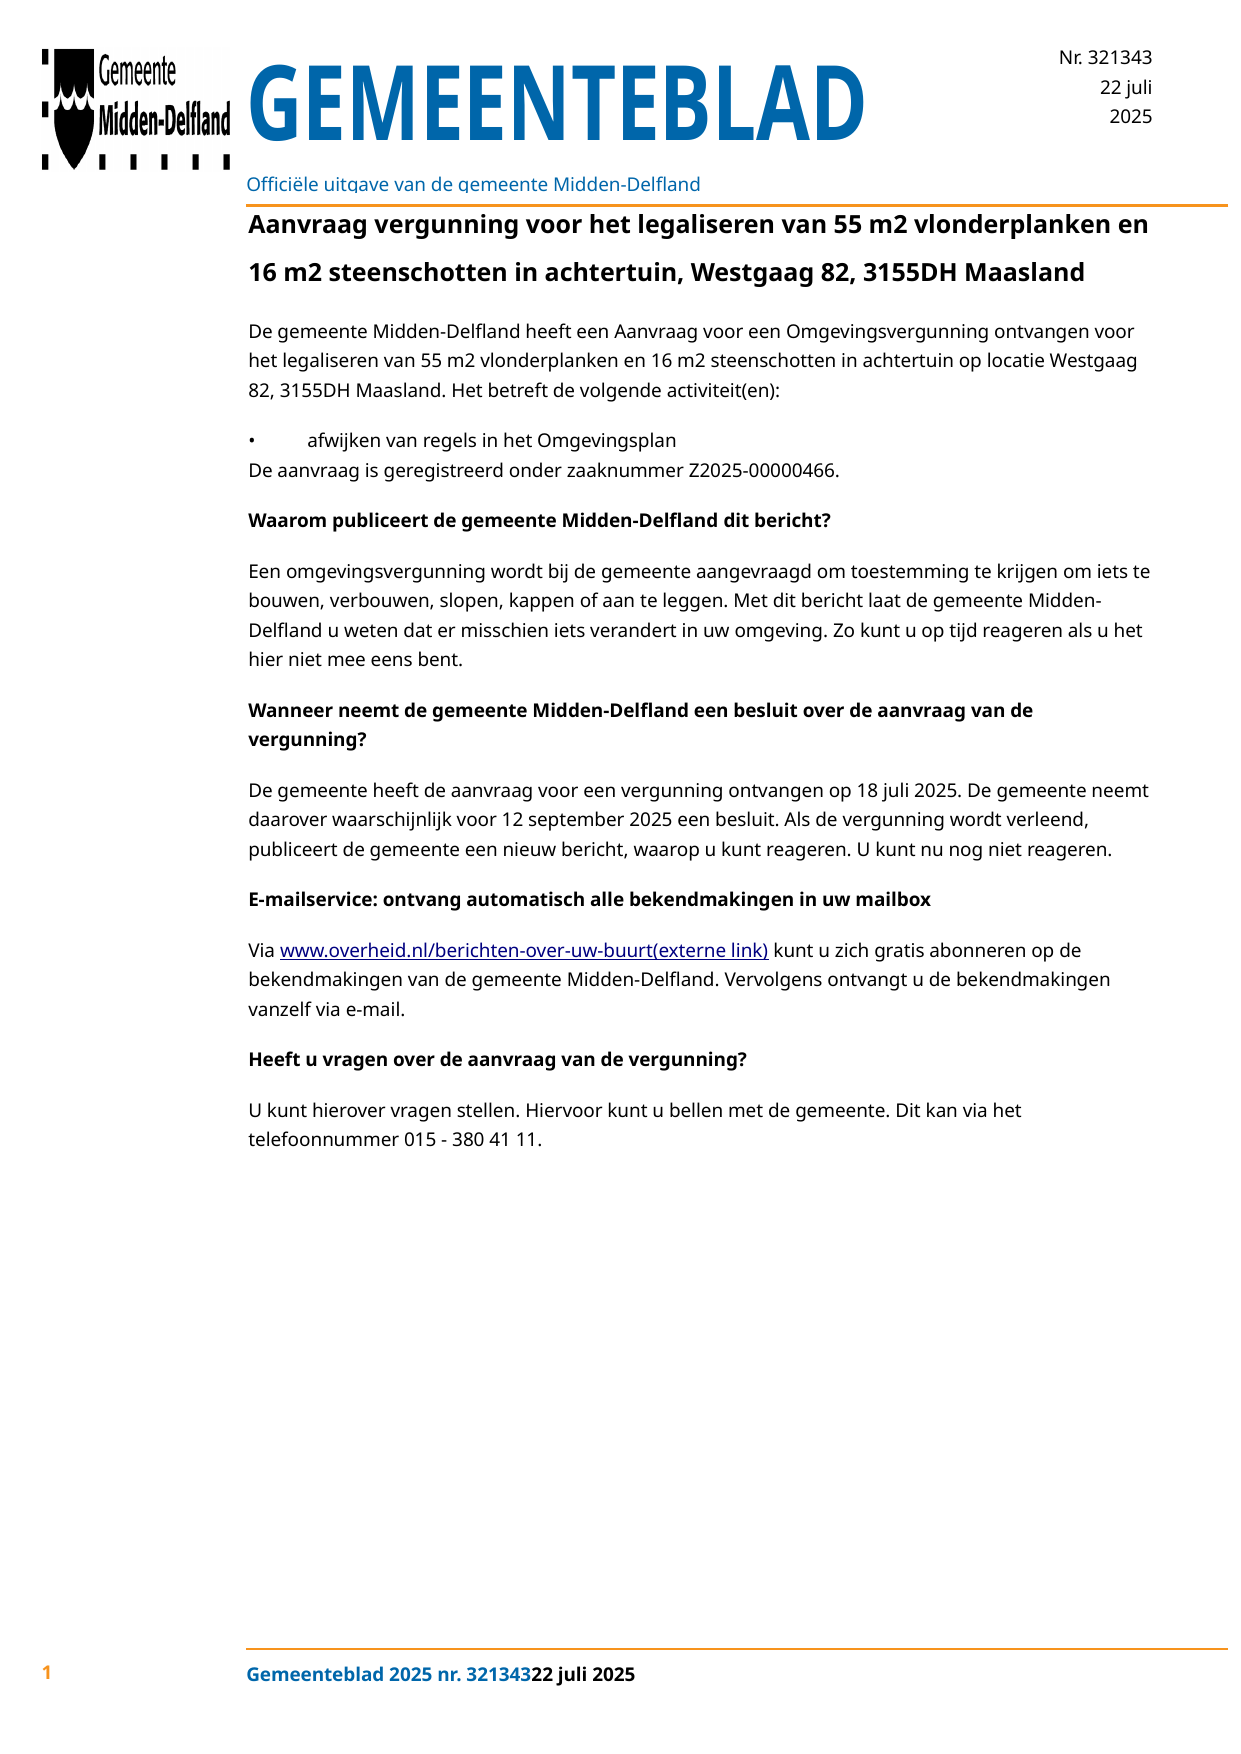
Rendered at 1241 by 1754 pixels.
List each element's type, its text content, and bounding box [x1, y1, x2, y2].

text De gemeente heeft de aanvraag voor een vergunning ontvangen op 18 juli 2025. De gemeente neemt daarover waarschijnlijk voor 12 september 2025 een besluit. Als de vergunning wordt verleend, publiceert de gemeente een nieuw bericht, waarop u kunt reageren. U kunt nu nog niet reageren. [248, 777, 1152, 862]
text Wanneer neemt de gemeente Midden-Delfland een besluit over de aanvraag van de vergunning? [248, 697, 1152, 752]
text E-mailservice: ontvang automatisch alle bekendmakingen in uw mailbox [248, 887, 1152, 912]
text De aanvraag is geregistreerd onder zaaknummer Z2025-00000466. [248, 457, 1152, 483]
picture [41, 47, 231, 172]
text Via www.overheid.nl/berichten-over-uw-buurt(externe link) kunt u zich gratis abonneren op de bekendmakingen van de gemeente Midden-Delfland. Vervolgens ontvangt u de bekendmakingen vanzelf via e-mail. [248, 937, 1152, 1022]
text De gemeente Midden-Delfland heeft een Aanvraag voor een Omgevingsvergunning ontvangen voor het legaliseren van 55 m2 vlonderplanken en 16 m2 steenschotten in achtertuin op locatie Westgaag 82, 3155DH Maasland. Het betreft de volgende activiteit(en): [248, 318, 1152, 403]
text Waarom publiceert de gemeente Midden-Delfland dit bericht? [248, 507, 1152, 533]
list afwijken van regels in het Omgevingsplan [248, 427, 1152, 453]
text Aanvraag vergunning voor het legaliseren van 55 m2 vlonderplanken en 16 m2 steenschotten in achtertuin, Westgaag 82, 3155DH Maasland [248, 207, 1152, 288]
text U kunt hierover vragen stellen. Hiervoor kunt u bellen met de gemeente. Dit kan via het telefoonnummer 015 - 380 41 11. [248, 1097, 1152, 1152]
text Heeft u vragen over de aanvraag van de vergunning? [248, 1047, 1152, 1072]
text Een omgevingsvergunning wordt bij de gemeente aangevraagd om toestemming te krijgen om iets te bouwen, verbouwen, slopen, kappen of aan te leggen. Met dit bericht laat de gemeente Midden-Delfland u weten dat er misschien iets verandert in uw omgeving. Zo kunt u op tijd reageren als u het hier niet mee eens bent. [248, 558, 1152, 672]
